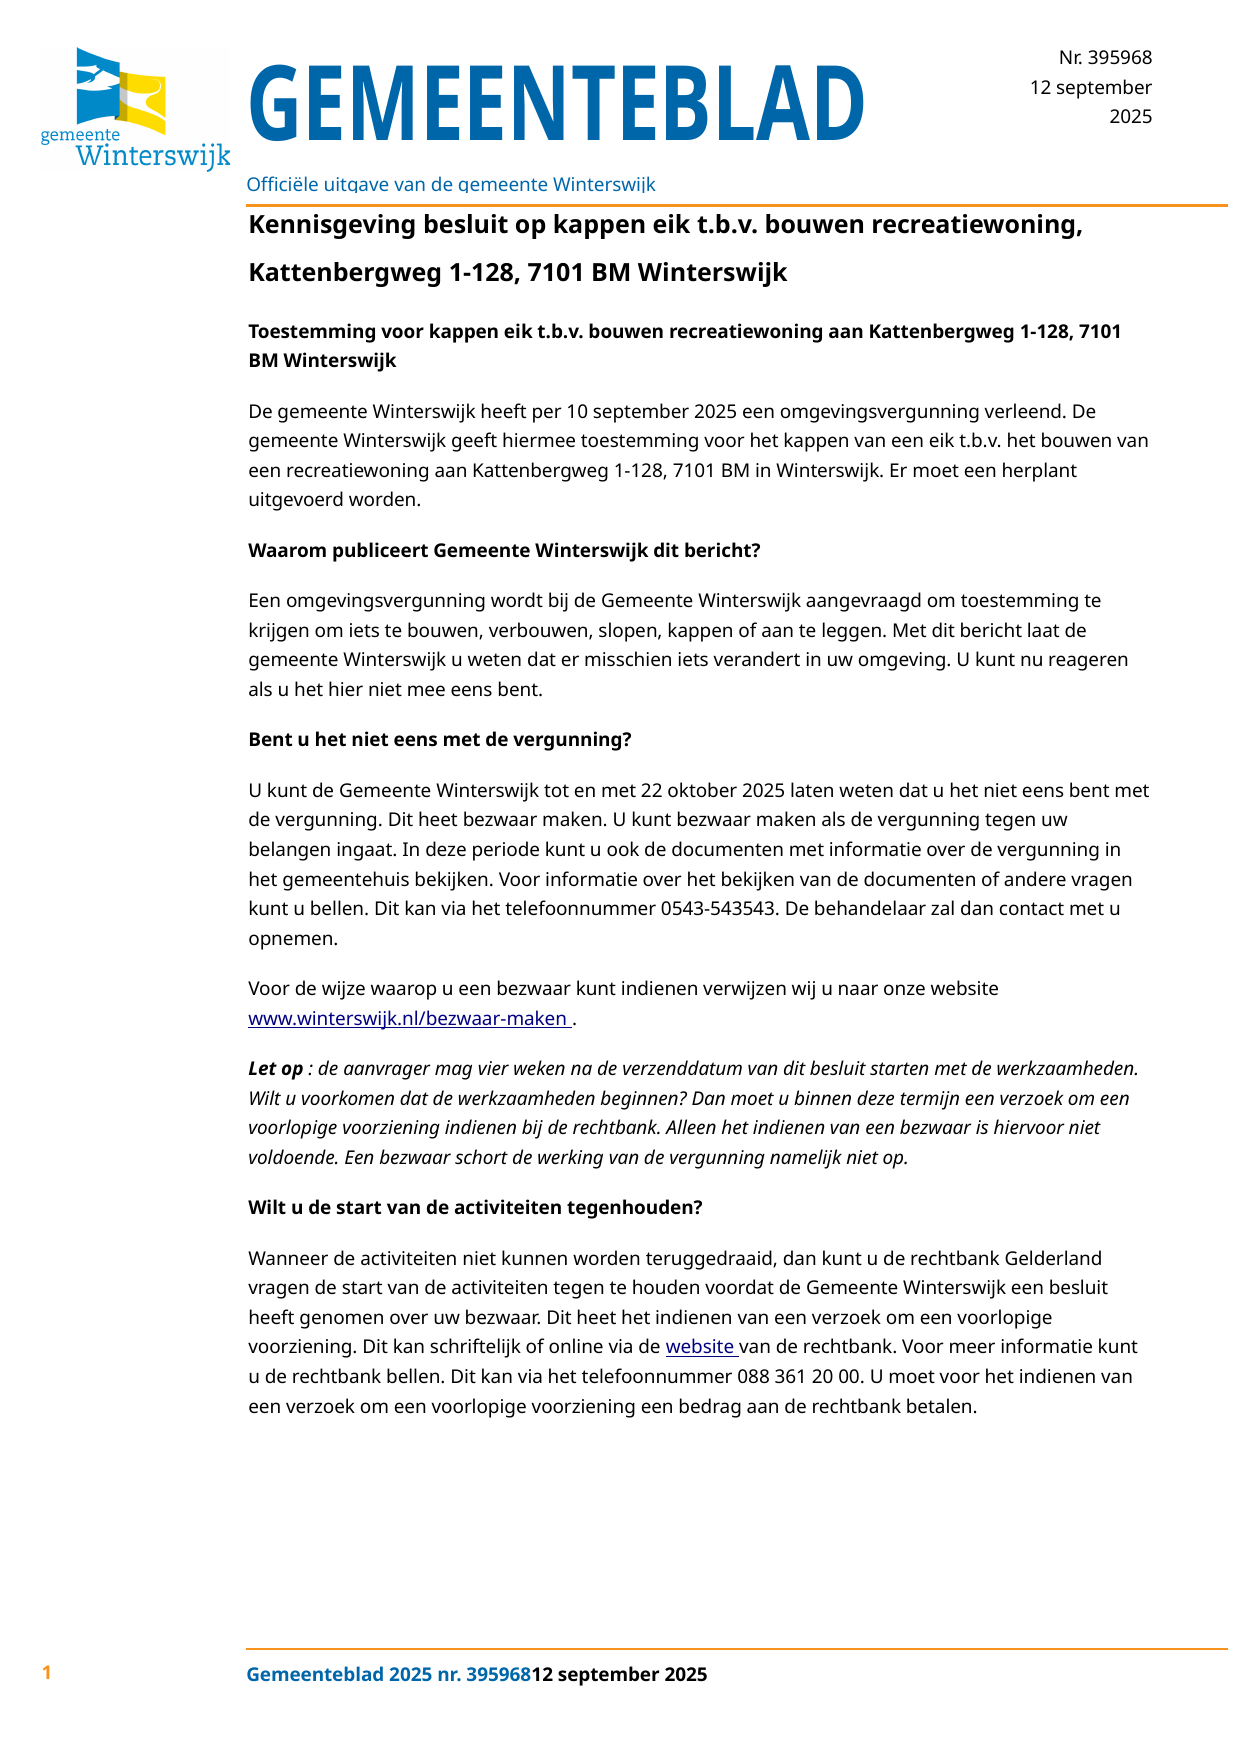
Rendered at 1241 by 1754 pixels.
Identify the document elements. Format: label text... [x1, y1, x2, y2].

text Let op : de aanvrager mag vier weken na de verzenddatum van dit besluit starten met de werkzaamheden. Wilt u voorkomen dat de werkzaamheden beginnen? Dan moet u binnen deze termijn een verzoek om een voorlopige voorziening indienen bij de rechtbank. Alleen het indienen van een bezwaar is hiervoor niet voldoende. Een bezwaar schort de werking van de vergunning namelijk niet op. [248, 1055, 1152, 1170]
text Toestemming voor kappen eik t.b.v. bouwen recreatiewoning aan Kattenbergweg 1-128, 7101 BM Winterswijk [248, 318, 1152, 373]
text Bent u het niet eens met de vergunning? [248, 727, 1152, 752]
text Kennisgeving besluit op kappen eik t.b.v. bouwen recreatiewoning, Kattenbergweg 1-128, 7101 BM Winterswijk [248, 207, 1152, 288]
text Wilt u de start van de activiteiten tegenhouden? [248, 1194, 1152, 1220]
text Voor de wijze waarop u een bezwaar kunt indienen verwijzen wij u naar onze website www.winterswijk.nl/bezwaar-maken . [248, 975, 1152, 1031]
text Waarom publiceert Gemeente Winterswijk dit bericht? [248, 537, 1152, 563]
picture [225, 153, 231, 162]
text U kunt de Gemeente Winterswijk tot en met 22 oktober 2025 laten weten dat u het niet eens bent met de vergunning. Dit heet bezwaar maken. U kunt bezwaar maken als de vergunning tegen uw belangen ingaat. In deze periode kunt u ook de documenten met informatie over de vergunning in het gemeentehuis bekijken. Voor informatie over het bekijken van de documenten of andere vragen kunt u bellen. Dit kan via het telefoonnummer 0543-543543. De behandelaar zal dan contact met u opnemen. [248, 777, 1152, 951]
text De gemeente Winterswijk heeft per 10 september 2025 een omgevingsvergunning verleend. De gemeente Winterswijk geeft hiermee toestemming voor het kappen van een eik t.b.v. het bouwen van een recreatiewoning aan Kattenbergweg 1-128, 7101 BM in Winterswijk. Er moet een herplant uitgevoerd worden. [248, 398, 1152, 512]
picture [41, 47, 231, 172]
text Wanneer de activiteiten niet kunnen worden teruggedraaid, dan kunt u de rechtbank Gelderland vragen de start van de activiteiten tegen te houden voordat de Gemeente Winterswijk een besluit heeft genomen over uw bezwaar. Dit heet het indienen van een verzoek om een voorlopige voorziening. Dit kan schriftelijk of online via de website van de rechtbank. Voor meer informatie kunt u de rechtbank bellen. Dit kan via het telefoonnummer 088 361 20 00. U moet voor het indienen van een verzoek om een voorlopige voorziening een bedrag aan de rechtbank betalen. [248, 1245, 1152, 1419]
text Een omgevingsvergunning wordt bij de Gemeente Winterswijk aangevraagd om toestemming te krijgen om iets te bouwen, verbouwen, slopen, kappen of aan te leggen. Met dit bericht laat de gemeente Winterswijk u weten dat er misschien iets verandert in uw omgeving. U kunt nu reageren als u het hier niet mee eens bent. [248, 587, 1152, 702]
